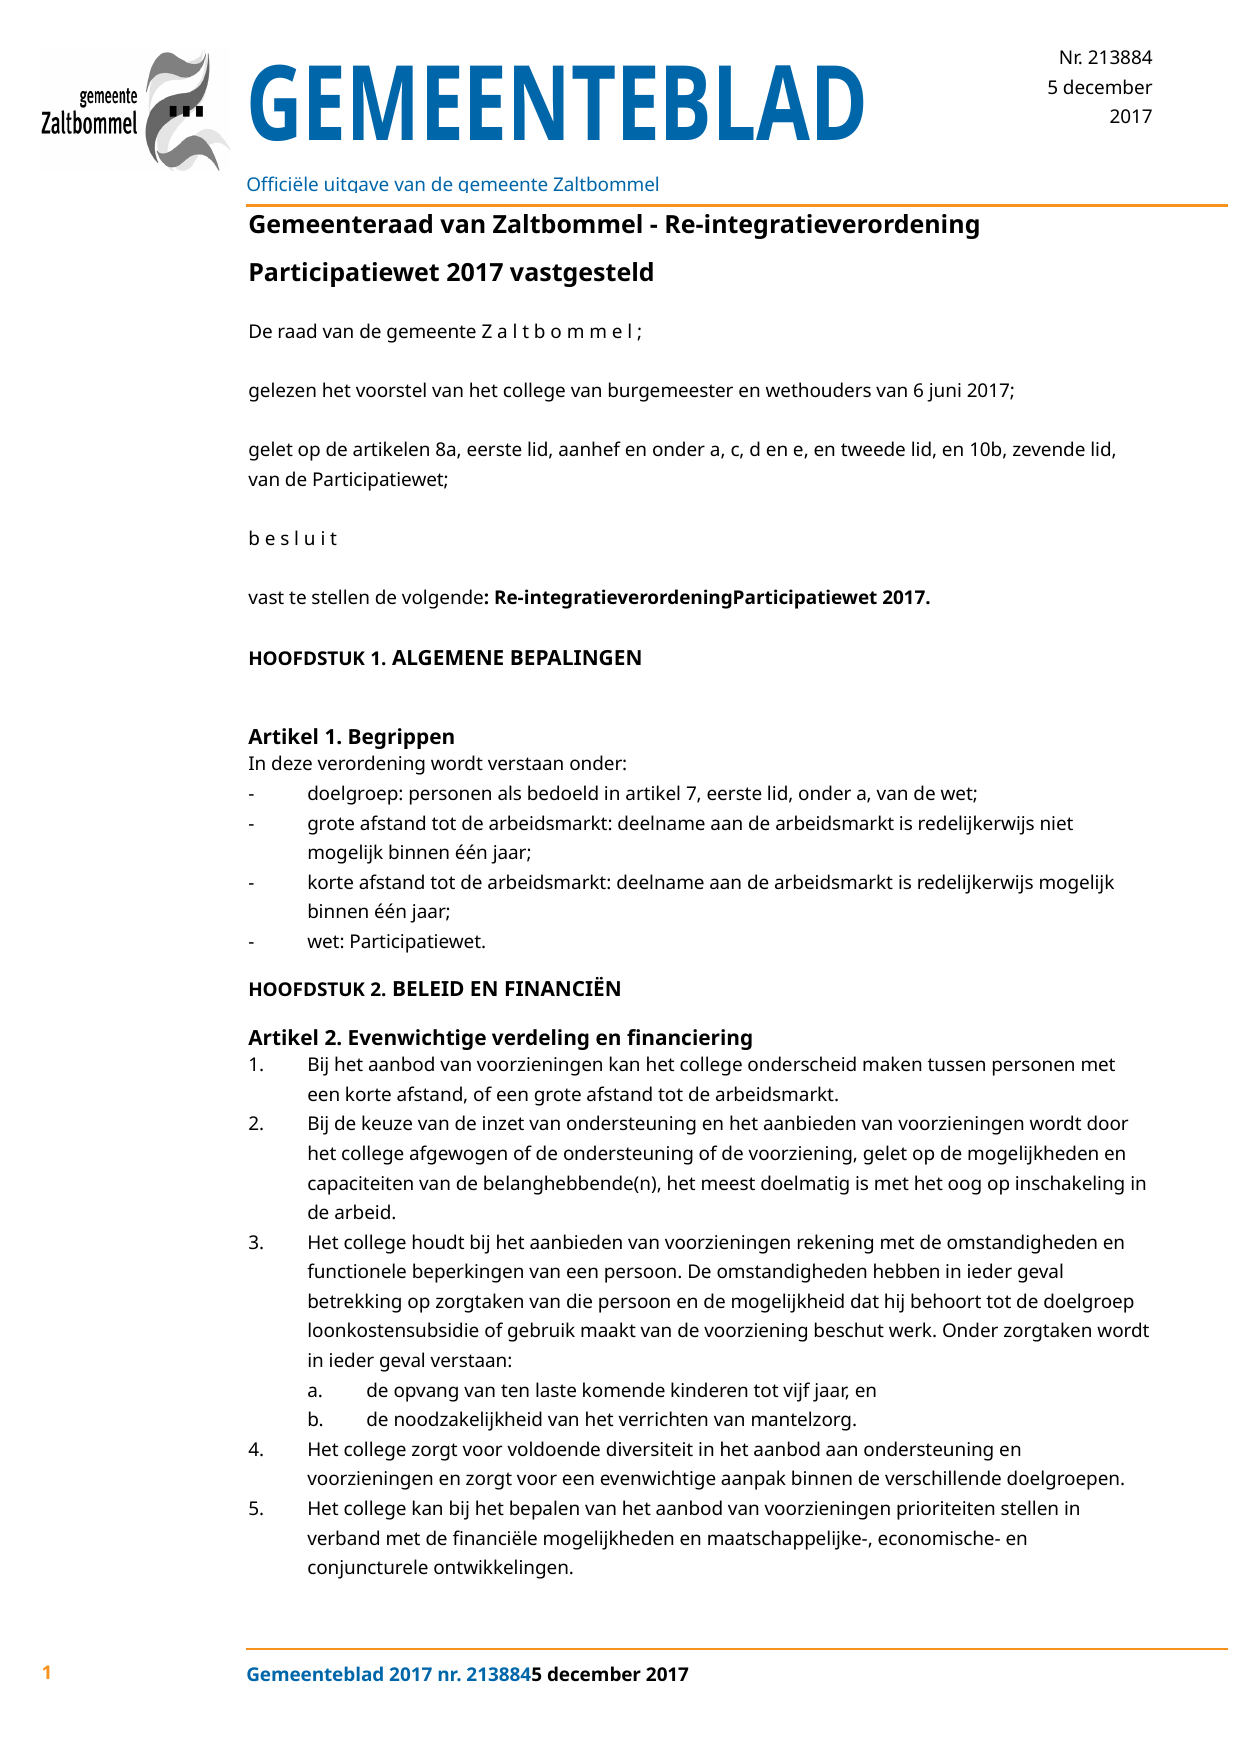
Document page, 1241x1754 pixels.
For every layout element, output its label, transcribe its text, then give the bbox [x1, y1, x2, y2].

text HOOFDSTUK 1. ALGEMENE BEPALINGEN [248, 643, 1152, 672]
text vast te stellen de volgende: Re-integratieverordeningParticipatiewet 2017. [248, 584, 1152, 610]
list korte afstand tot de arbeidsmarkt: deelname aan de arbeidsmarkt is redelijkerwijs mogelijk binnen één jaar; [248, 869, 1152, 924]
picture [41, 47, 231, 172]
text b e s l u i t [248, 525, 1152, 551]
text Gemeenteraad van Zaltbommel - Re-integratieverordening Participatiewet 2017 vastgesteld [248, 207, 1152, 288]
list Bij het aanbod van voorzieningen kan het college onderscheid maken tussen personen met een korte afstand, of een grote afstand tot de arbeidsmarkt. [248, 1051, 1152, 1107]
list Het college kan bij het bepalen van het aanbod van voorzieningen prioriteiten stellen in verband met de financiële mogelijkheden en maatschappelijke-, economische- en conjuncturele ontwikkelingen. [248, 1495, 1152, 1580]
list Het college zorgt voor voldoende diversiteit in het aanbod aan ondersteuning en voorzieningen en zorgt voor een evenwichtige aanpak binnen de verschillende doelgroepen. [248, 1436, 1152, 1491]
text Artikel 2. Evenwichtige verdeling en financiering [248, 1023, 1152, 1051]
text De raad van de gemeente Z a l t b o m m e l ; [248, 318, 1152, 344]
list de noodzakelijkheid van het verrichten van mantelzorg. [307, 1406, 1152, 1432]
text gelezen het voorstel van het college van burgemeester en wethouders van 6 juni 2017; [248, 377, 1152, 403]
list Het college houdt bij het aanbieden van voorzieningen rekening met de omstandigheden en functionele beperkingen van een persoon. De omstandigheden hebben in ieder geval betrekking op zorgtaken van die persoon en de mogelijkheid dat hij behoort tot de doelgroep loonkostensubsidie of gebruik maakt van de voorziening beschut werk. Onder zorgtaken wordt in ieder geval verstaan: [248, 1229, 1152, 1373]
list doelgroep: personen als bedoeld in artikel 7, eerste lid, onder a, van de wet; [248, 780, 1152, 806]
list Bij de keuze van de inzet van ondersteuning en het aanbieden van voorzieningen wordt door het college afgewogen of de ondersteuning of de voorziening, gelet op de mogelijkheden en capaciteiten van de belanghebbende(n), het meest doelmatig is met het oog op inschakeling in de arbeid. [248, 1111, 1152, 1225]
list de opvang van ten laste komende kinderen tot vijf jaar, en [307, 1377, 1152, 1403]
list wet: Participatiewet. [248, 928, 1152, 954]
text gelet op de artikelen 8a, eerste lid, aanhef en onder a, c, d en e, en tweede lid, en 10b, zevende lid, van de Participatiewet; [248, 436, 1152, 492]
text HOOFDSTUK 2. BELEID EN FINANCIËN [248, 974, 1152, 1002]
list grote afstand tot de arbeidsmarkt: deelname aan de arbeidsmarkt is redelijkerwijs niet mogelijk binnen één jaar; [248, 810, 1152, 865]
text Artikel 1. Begrippen [248, 722, 1152, 751]
text In deze verordening wordt verstaan onder: [248, 751, 1152, 776]
